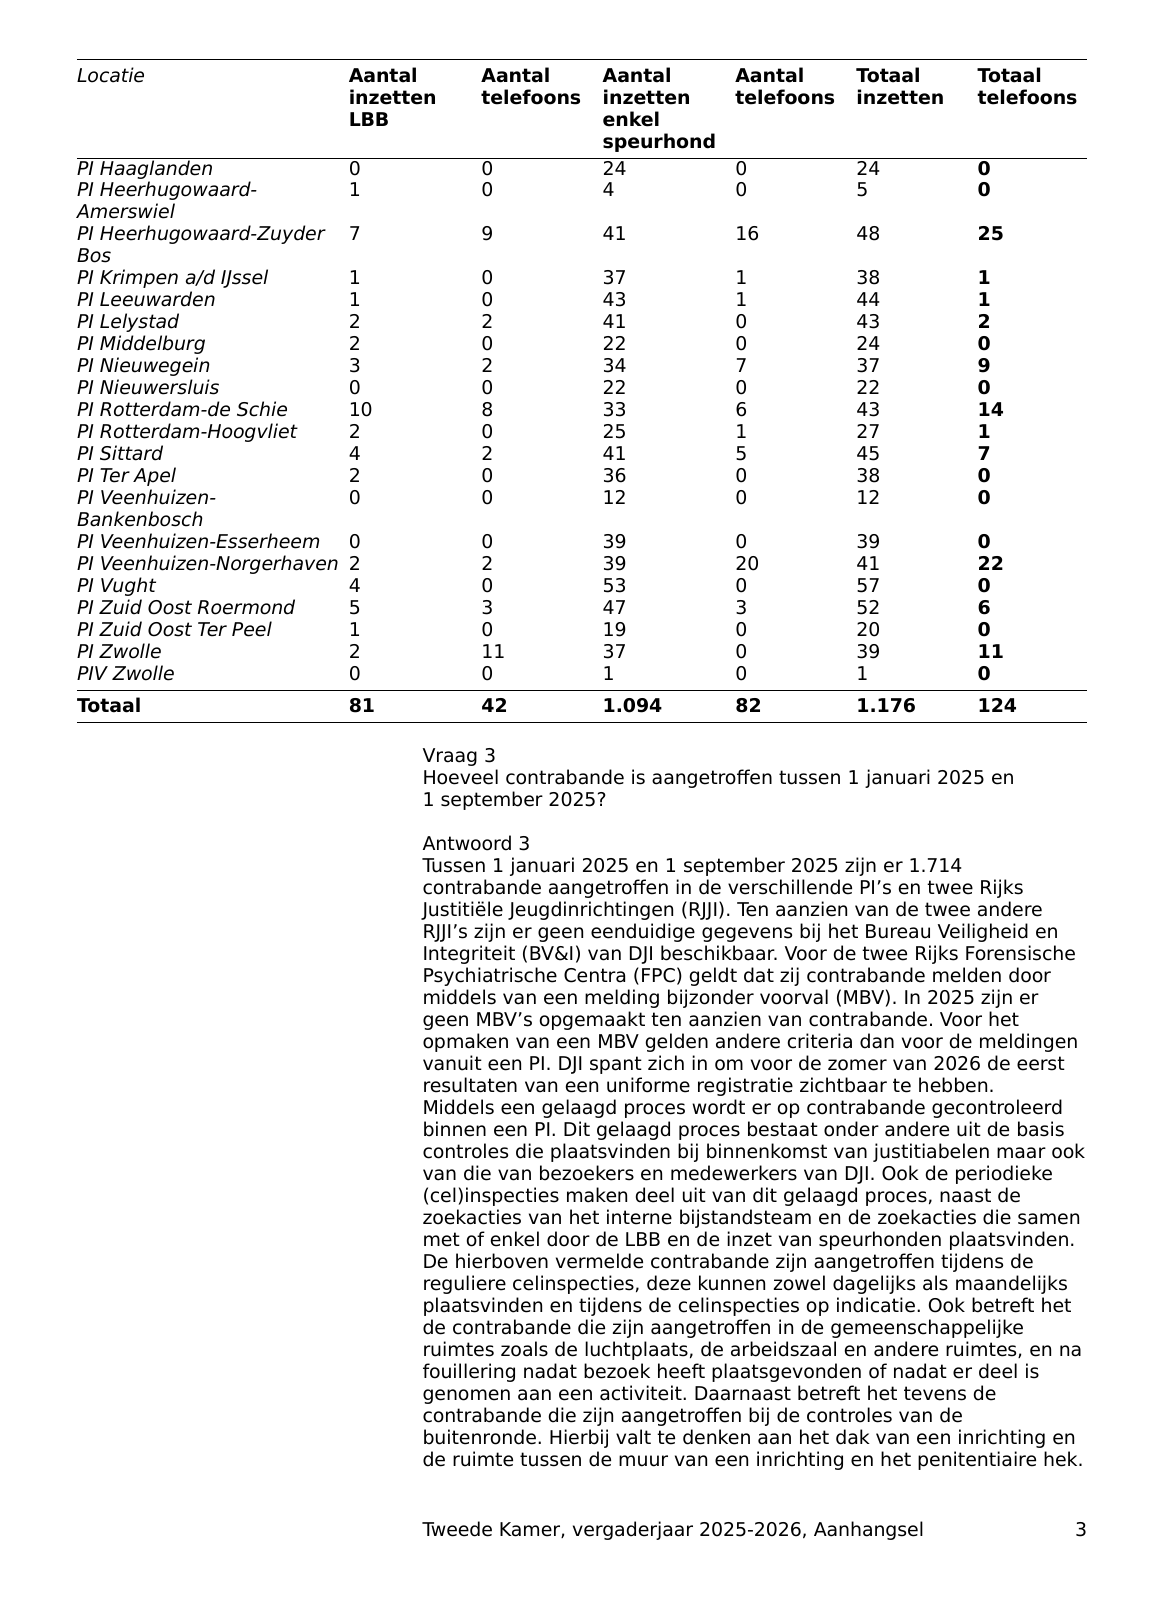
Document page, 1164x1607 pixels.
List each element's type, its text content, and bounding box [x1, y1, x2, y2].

table_cell 0 [729, 487, 850, 531]
table_cell PI Nieuwersluis [77, 377, 342, 399]
table_cell 19 [596, 619, 729, 641]
table_cell 2 [475, 355, 596, 377]
table_cell PI Lelystad [77, 311, 342, 333]
table_cell 48 [850, 223, 971, 267]
table_cell 47 [596, 597, 729, 619]
table_cell 33 [596, 399, 729, 421]
table_cell 20 [729, 553, 850, 575]
table_cell 0 [475, 377, 596, 399]
table_cell Totaal [77, 691, 342, 722]
table_cell 11 [971, 641, 1087, 663]
table_cell 9 [971, 355, 1087, 377]
table_cell 7 [729, 355, 850, 377]
table_cell PI Sittard [77, 443, 342, 465]
table_cell 3 [343, 355, 475, 377]
table_cell 41 [596, 311, 729, 333]
table_cell 4 [343, 575, 475, 597]
table_cell PI Heerhugowaard-Zuyder Bos [77, 223, 342, 267]
table_cell PI Veenhuizen-Bankenbosch [77, 487, 342, 531]
table_cell 2 [343, 553, 475, 575]
table_cell 5 [729, 443, 850, 465]
text Middels een gelaagd proces wordt er op contrabande gecontroleerd binnen een PI. Dit gelaagd proces bestaat onder andere uit de basis controles die plaatsvinden bij binnenkomst van justitiabelen maar ook van die van bezoekers en medewerkers van DJI. Ook de periodieke (cel)inspecties maken deel uit van dit gelaagd proces, naast de zoekacties van het interne bijstandsteam en de zoekacties die samen met of enkel door de LBB en de inzet van speurhonden plaatsvinden. [422, 1097, 1087, 1251]
text Hoeveel contrabande is aangetroffen tussen 1 januari 2025 en 1 september 2025? [422, 767, 1087, 811]
table_cell PI Veenhuizen-Norgerhaven [77, 553, 342, 575]
table_cell 12 [850, 487, 971, 531]
table_cell 1 [343, 289, 475, 311]
table_cell 22 [850, 377, 971, 399]
table_cell 41 [596, 443, 729, 465]
table_cell 1 [343, 619, 475, 641]
table_cell 11 [475, 641, 596, 663]
table_cell 1 [971, 289, 1087, 311]
table_cell 37 [850, 355, 971, 377]
table_cell 27 [850, 421, 971, 443]
table_cell 34 [596, 355, 729, 377]
table_cell 16 [729, 223, 850, 267]
table_header Aantal inzetten enkel speurhond [596, 60, 729, 157]
table_cell 0 [971, 619, 1087, 641]
table_cell 25 [971, 223, 1087, 267]
table_cell PI Veenhuizen-Esserheem [77, 531, 342, 553]
table_header Aantal telefoons [729, 60, 850, 157]
table_cell 1 [596, 663, 729, 689]
table_cell 7 [343, 223, 475, 267]
table_cell PI Ter Apel [77, 465, 342, 487]
table_cell PI Zwolle [77, 641, 342, 663]
table_cell 2 [971, 311, 1087, 333]
table_cell 0 [475, 575, 596, 597]
table_cell 38 [850, 465, 971, 487]
table_cell 0 [475, 465, 596, 487]
text Tussen 1 januari 2025 en 1 september 2025 zijn er 1.714 contrabande aangetroffen in de verschillende PI’s en twee Rijks Justitiële Jeugdinrichtingen (RJJI). Ten aanzien van de twee andere RJJI’s zijn er geen eenduidige gegevens bij het Bureau Veiligheid en Integriteit (BV&I) van DJI beschikbaar. Voor de twee Rijks Forensische Psychiatrische Centra (FPC) geldt dat zij contrabande melden door middels van een melding bijzonder voorval (MBV). In 2025 zijn er geen MBV’s opgemaakt ten aanzien van contrabande. Voor het opmaken van een MBV gelden andere criteria dan voor de meldingen vanuit een PI. DJI spant zich in om voor de zomer van 2026 de eerst resultaten van een uniforme registratie zichtbaar te hebben. [422, 855, 1087, 1097]
table_cell 44 [850, 289, 971, 311]
table_header Totaal inzetten [850, 60, 971, 157]
table_header Aantal inzetten LBB [343, 60, 475, 157]
table_cell 4 [343, 443, 475, 465]
text Vraag 3 [422, 745, 1087, 767]
table_cell 0 [475, 179, 596, 223]
table_header Totaal telefoons [971, 60, 1087, 157]
table_cell 2 [343, 641, 475, 663]
table_cell 3 [729, 597, 850, 619]
table_cell 82 [729, 691, 850, 722]
table_cell PIV Zwolle [77, 663, 342, 689]
table_cell 0 [475, 487, 596, 531]
table_cell 0 [729, 465, 850, 487]
table_cell 22 [971, 553, 1087, 575]
table_cell 2 [343, 311, 475, 333]
table_cell PI Haaglanden [77, 159, 342, 179]
table_cell 0 [729, 377, 850, 399]
table_cell 22 [596, 333, 729, 355]
table_cell 1 [971, 421, 1087, 443]
table_cell 0 [475, 159, 596, 179]
table_cell 0 [729, 333, 850, 355]
table_cell 42 [475, 691, 596, 722]
table_cell 0 [475, 267, 596, 289]
table_cell PI Rotterdam-de Schie [77, 399, 342, 421]
table_cell 41 [850, 553, 971, 575]
table_header Aantal telefoons [475, 60, 596, 157]
table_cell 3 [475, 597, 596, 619]
table_cell 43 [850, 399, 971, 421]
table_cell 1 [850, 663, 971, 689]
table_cell 43 [596, 289, 729, 311]
table_cell 20 [850, 619, 971, 641]
table_cell 52 [850, 597, 971, 619]
table_cell 0 [343, 487, 475, 531]
table_cell 39 [850, 531, 971, 553]
table_cell PI Zuid Oost Roermond [77, 597, 342, 619]
table_cell 24 [850, 333, 971, 355]
table_cell 22 [596, 377, 729, 399]
table_cell 0 [343, 377, 475, 399]
table_cell 43 [850, 311, 971, 333]
table_cell 36 [596, 465, 729, 487]
table_cell PI Rotterdam-Hoogvliet [77, 421, 342, 443]
table_cell 1 [343, 267, 475, 289]
text De hierboven vermelde contrabande zijn aangetroffen tijdens de reguliere celinspecties, deze kunnen zowel dagelijks als maandelijks plaatsvinden en tijdens de celinspecties op indicatie. Ook betreft het de contrabande die zijn aangetroffen in de gemeenschappelijke ruimtes zoals de luchtplaats, de arbeidszaal en andere ruimtes, en na fouillering nadat bezoek heeft plaatsgevonden of nadat er deel is genomen aan een activiteit. Daarnaast betreft het tevens de contrabande die zijn aangetroffen bij de controles van de buitenronde. Hierbij valt te denken aan het dak van een inrichting en de ruimte tussen de muur van een inrichting en het penitentiaire hek. [422, 1251, 1087, 1471]
table_cell 0 [729, 641, 850, 663]
table_cell 37 [596, 641, 729, 663]
table_cell 2 [343, 421, 475, 443]
table_cell PI Heerhugowaard-Amerswiel [77, 179, 342, 223]
table_cell 25 [596, 421, 729, 443]
table_cell 0 [971, 575, 1087, 597]
table_cell 0 [971, 465, 1087, 487]
table_cell 7 [971, 443, 1087, 465]
table_cell 2 [343, 333, 475, 355]
table_cell 24 [596, 159, 729, 179]
table_cell 81 [343, 691, 475, 722]
table_cell 4 [596, 179, 729, 223]
table_cell 0 [971, 377, 1087, 399]
table_cell 0 [729, 663, 850, 689]
table_cell 5 [850, 179, 971, 223]
table_cell 9 [475, 223, 596, 267]
table_cell 0 [343, 159, 475, 179]
table_cell 1.176 [850, 691, 971, 722]
table_cell 14 [971, 399, 1087, 421]
table_cell 1 [343, 179, 475, 223]
table_cell PI Krimpen a/d IJssel [77, 267, 342, 289]
table_cell 2 [343, 465, 475, 487]
table_cell 37 [596, 267, 729, 289]
table_cell 1 [971, 267, 1087, 289]
table_cell 6 [729, 399, 850, 421]
table_cell 0 [475, 421, 596, 443]
table_cell PI Nieuwegein [77, 355, 342, 377]
table_cell 0 [729, 531, 850, 553]
table_cell 39 [850, 641, 971, 663]
table_cell 2 [475, 553, 596, 575]
table_cell 2 [475, 443, 596, 465]
text Antwoord 3 [422, 833, 1087, 855]
table_cell 1 [729, 421, 850, 443]
table_cell 124 [971, 691, 1087, 722]
table_cell 0 [971, 487, 1087, 531]
table_cell 0 [729, 619, 850, 641]
table_cell 24 [850, 159, 971, 179]
table_cell 0 [475, 531, 596, 553]
table_cell 0 [343, 531, 475, 553]
table_cell 39 [596, 531, 729, 553]
table_cell 57 [850, 575, 971, 597]
table_cell 0 [729, 311, 850, 333]
table_cell 0 [971, 333, 1087, 355]
table_cell 1 [729, 289, 850, 311]
table_cell 0 [475, 663, 596, 689]
table_cell 1.094 [596, 691, 729, 722]
table_cell PI Middelburg [77, 333, 342, 355]
table_cell 0 [343, 663, 475, 689]
table_cell 53 [596, 575, 729, 597]
table_cell PI Zuid Oost Ter Peel [77, 619, 342, 641]
table_header Locatie [77, 60, 342, 157]
table_cell 5 [343, 597, 475, 619]
table_cell 0 [971, 179, 1087, 223]
table_cell 0 [971, 159, 1087, 179]
table_cell 10 [343, 399, 475, 421]
table_cell PI Leeuwarden [77, 289, 342, 311]
table_cell 41 [596, 223, 729, 267]
table_cell 38 [850, 267, 971, 289]
table_cell 0 [475, 289, 596, 311]
table_cell 45 [850, 443, 971, 465]
table_cell 12 [596, 487, 729, 531]
table_cell 1 [729, 267, 850, 289]
table_cell 0 [475, 333, 596, 355]
table_cell 0 [729, 179, 850, 223]
table_cell 0 [971, 531, 1087, 553]
table_cell 0 [971, 663, 1087, 689]
table_cell 2 [475, 311, 596, 333]
table_cell PI Vught [77, 575, 342, 597]
table_cell 6 [971, 597, 1087, 619]
table_cell 0 [475, 619, 596, 641]
table_cell 0 [729, 159, 850, 179]
table_cell 39 [596, 553, 729, 575]
table_cell 8 [475, 399, 596, 421]
table_cell 0 [729, 575, 850, 597]
